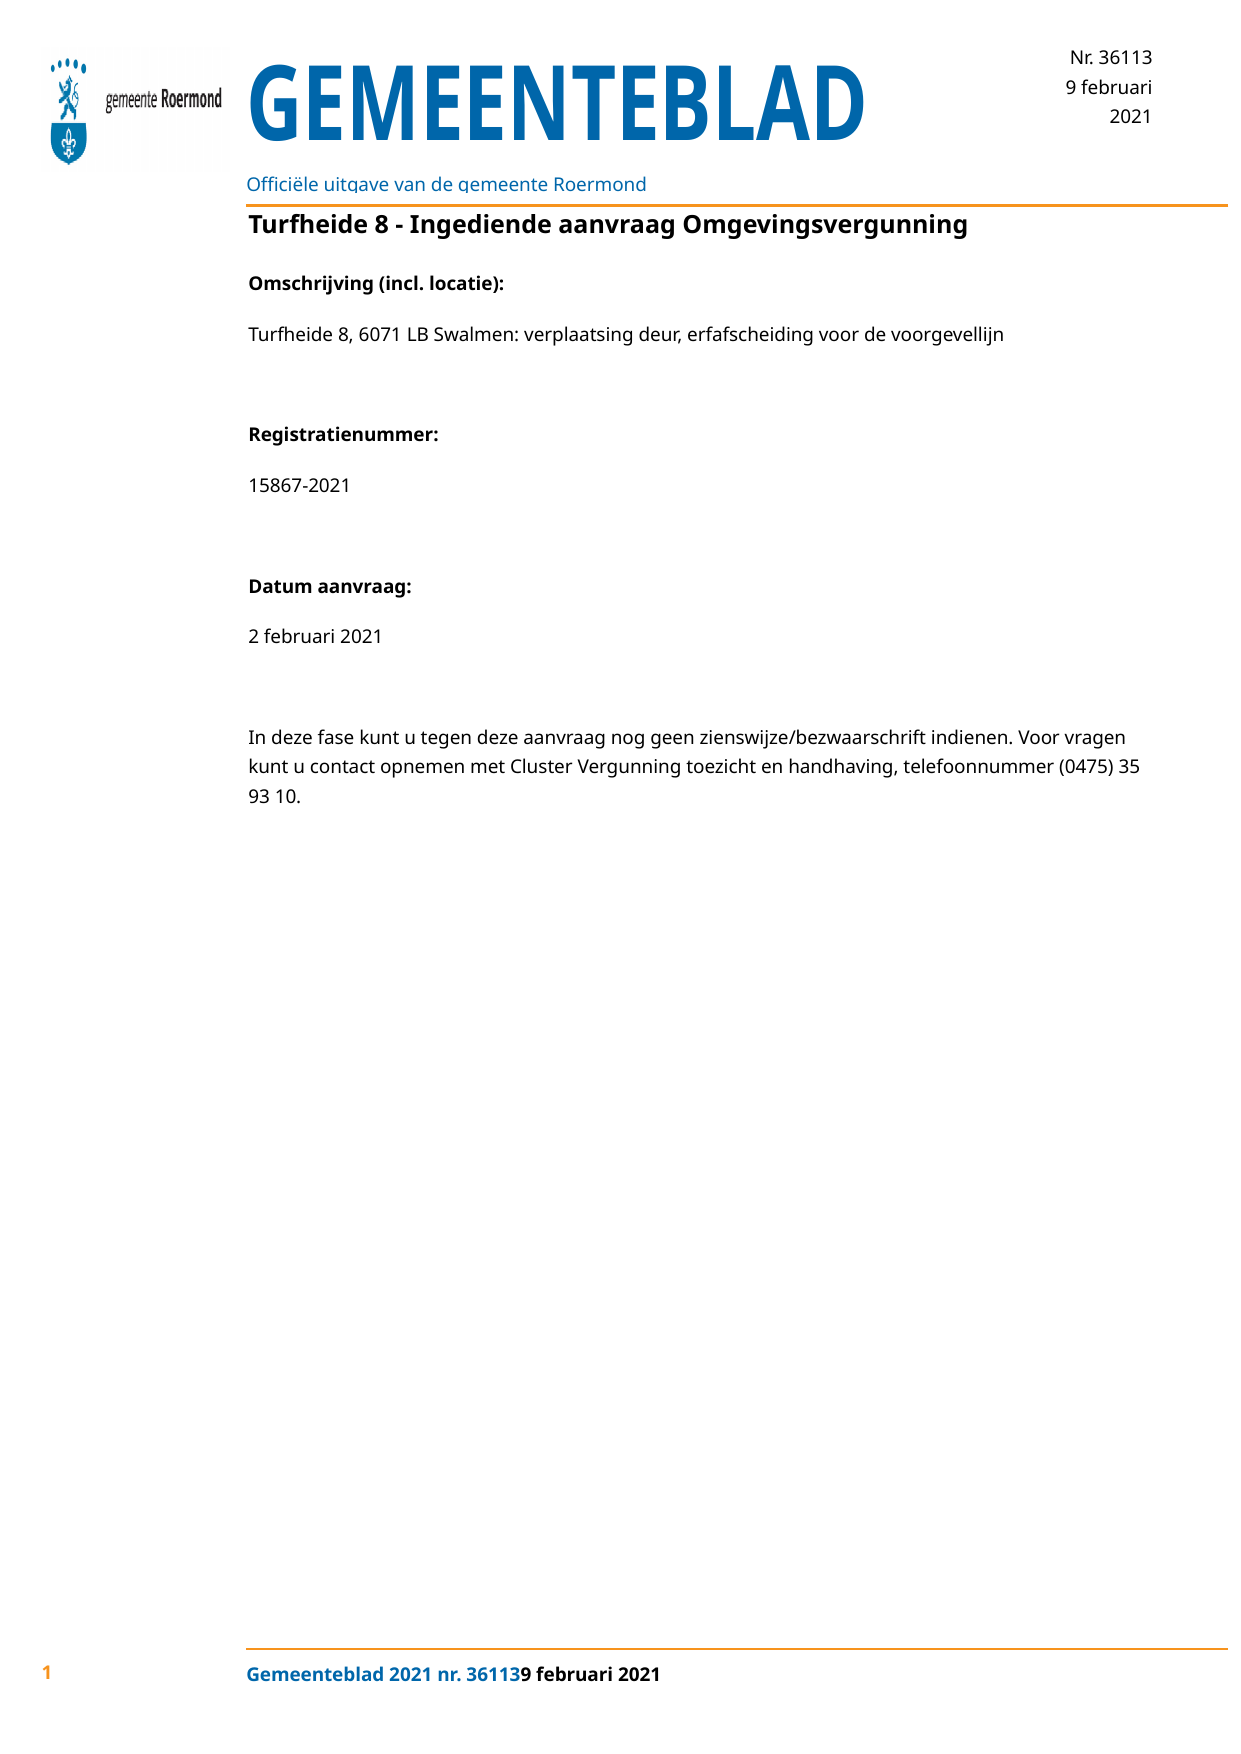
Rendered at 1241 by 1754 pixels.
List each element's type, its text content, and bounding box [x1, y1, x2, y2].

text 2 februari 2021 [248, 623, 1152, 649]
text Turfheide 8 - Ingediende aanvraag Omgevingsvergunning [248, 207, 1152, 241]
text In deze fase kunt u tegen deze aanvraag nog geen zienswijze/bezwaarschrift indienen. Voor vragen kunt u contact opnemen met Cluster Vergunning toezicht en handhaving, telefoonnummer (0475) 35 93 10. [248, 724, 1152, 809]
text 15867-2021 [248, 472, 1152, 498]
text Registratienummer: [248, 422, 1152, 447]
picture [41, 47, 231, 172]
text Omschrijving (incl. locatie): [248, 270, 1152, 296]
text Turfheide 8, 6071 LB Swalmen: verplaatsing deur, erfafscheiding voor de voorgevellijn [248, 321, 1152, 346]
text Datum aanvraag: [248, 573, 1152, 598]
